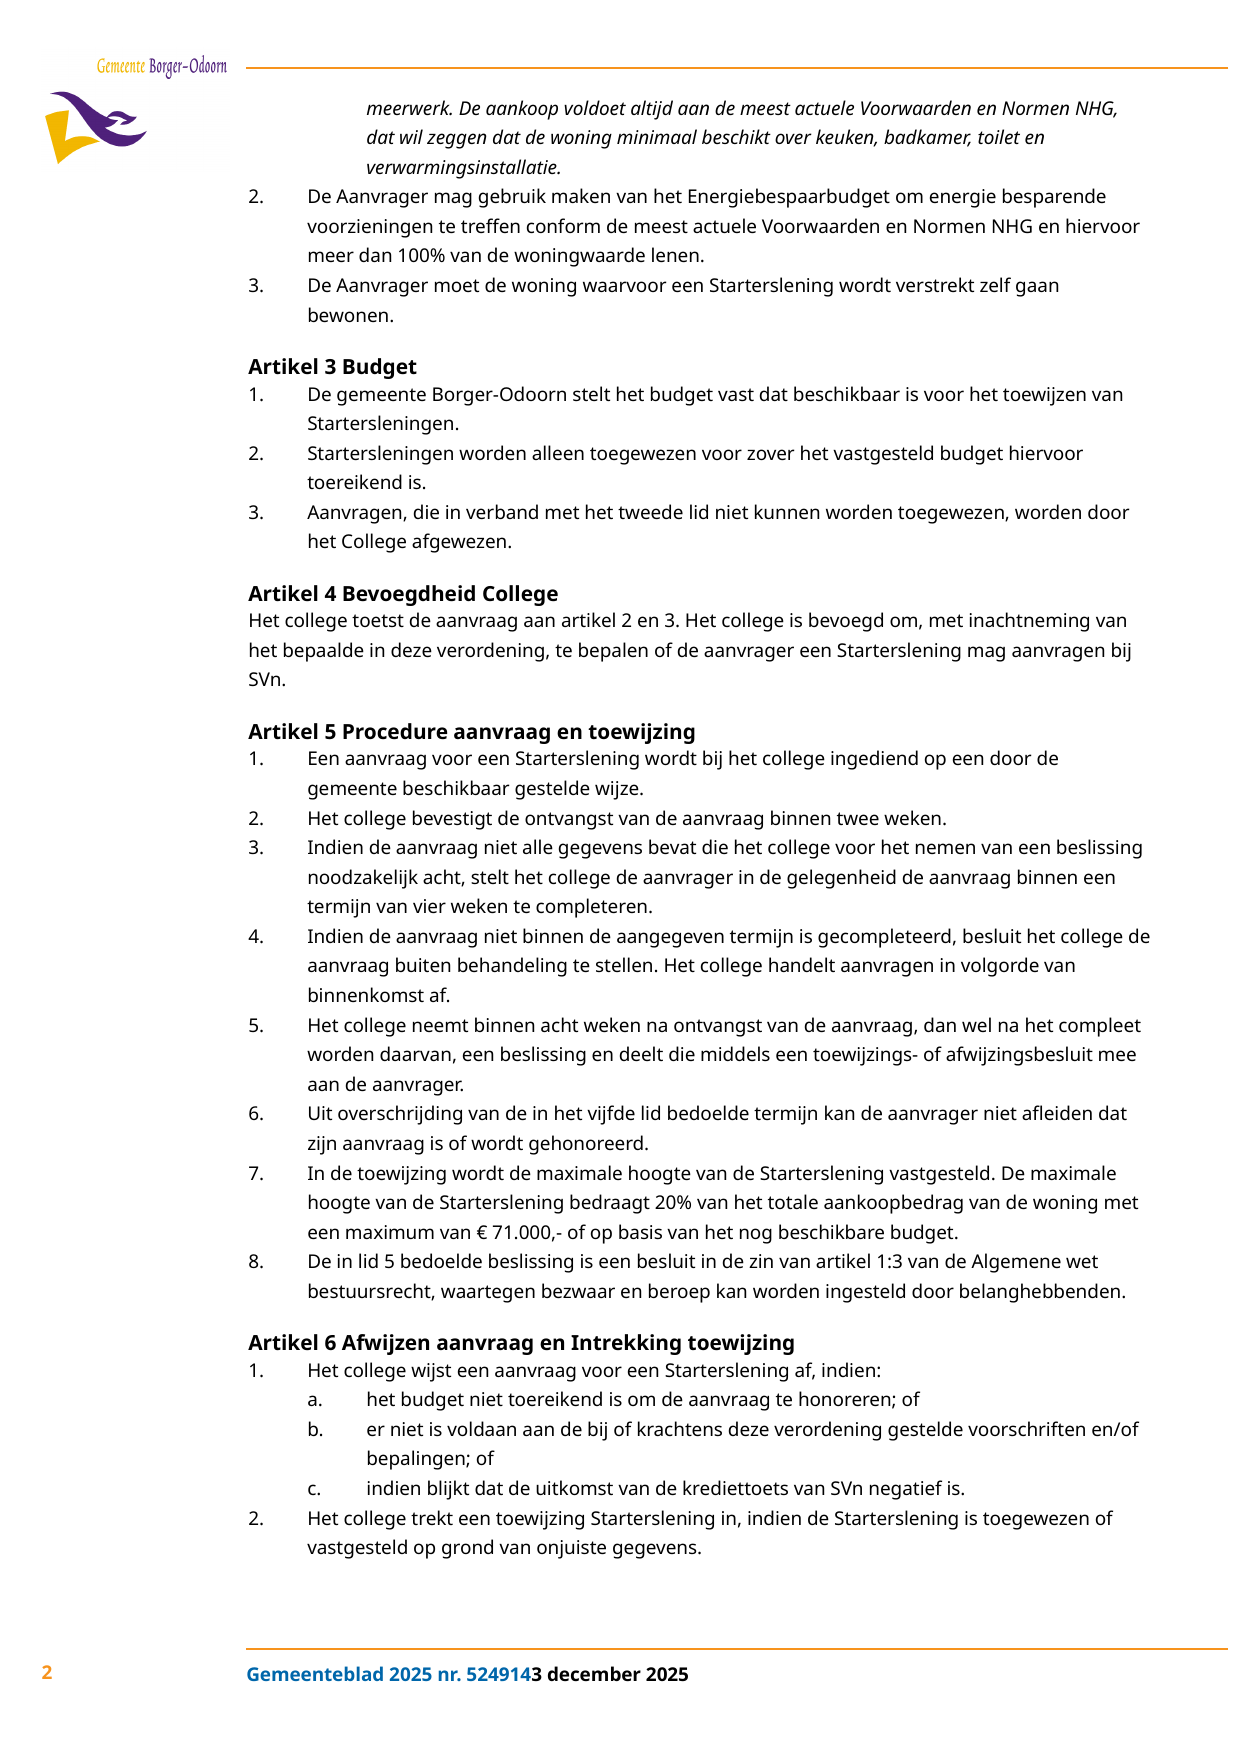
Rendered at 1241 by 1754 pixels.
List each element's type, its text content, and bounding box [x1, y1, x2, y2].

list Het college trekt een toewijzing Starterslening in, indien de Starterslening is toegewezen of vastgesteld op grond van onjuiste gegevens. [248, 1505, 1152, 1560]
list indien blijkt dat de uitkomst van de krediettoets van SVn negatief is. [307, 1475, 1152, 1501]
list Het college wijst een aanvraag voor een Starterslening af, indien: [248, 1357, 1152, 1383]
list De Aanvrager moet de woning waarvoor een Starterslening wordt verstrekt zelf gaan bewonen. [248, 272, 1152, 328]
list er niet is voldaan aan de bij of krachtens deze verordening gestelde voorschriften en/of bepalingen; of [307, 1416, 1152, 1471]
text Artikel 4 Bevoegdheid College [248, 579, 1152, 607]
list Indien de aanvraag niet alle gegevens bevat die het college voor het nemen van een beslissing noodzakelijk acht, stelt het college de aanvrager in de gelegenheid de aanvraag binnen een termijn van vier weken te completeren. [248, 834, 1152, 919]
picture [41, 47, 231, 172]
text Het college toetst de aanvraag aan artikel 2 en 3. Het college is bevoegd om, met inachtneming van het bepaalde in deze verordening, te bepalen of de aanvrager een Starterslening mag aanvragen bij SVn. [248, 607, 1152, 692]
list Aanvragen, die in verband met het tweede lid niet kunnen worden toegewezen, worden door het College afgewezen. [248, 499, 1152, 554]
text Artikel 3 Budget [248, 352, 1152, 381]
list De in lid 5 bedoelde beslissing is een besluit in de zin van artikel 1:3 van de Algemene wet bestuursrecht, waartegen bezwaar en beroep kan worden ingesteld door belanghebbenden. [248, 1248, 1152, 1304]
list De Aanvrager mag gebruik maken van het Energiebespaarbudget om energie besparende voorzieningen te treffen conform de meest actuele Voorwaarden en Normen NHG en hiervoor meer dan 100% van de woningwaarde lenen. [248, 183, 1152, 268]
text Artikel 6 Afwijzen aanvraag en Intrekking toewijzing [248, 1328, 1152, 1357]
list Uit overschrijding van de in het vijfde lid bedoelde termijn kan de aanvrager niet afleiden dat zijn aanvraag is of wordt gehonoreerd. [248, 1101, 1152, 1156]
list Een aanvraag voor een Starterslening wordt bij het college ingediend op een door de gemeente beschikbaar gestelde wijze. [248, 746, 1152, 801]
list Het college bevestigt de ontvangst van de aanvraag binnen twee weken. [248, 805, 1152, 830]
text Artikel 5 Procedure aanvraag en toewijzing [248, 717, 1152, 746]
list De gemeente Borger-Odoorn stelt het budget vast dat beschikbaar is voor het toewijzen van Startersleningen. [248, 381, 1152, 436]
list Startersleningen worden alleen toegewezen voor zover het vastgesteld budget hiervoor toereikend is. [248, 440, 1152, 495]
list het budget niet toereikend is om de aanvraag te honoreren; of [307, 1386, 1152, 1412]
list meerwerk. De aankoop voldoet altijd aan de meest actuele Voorwaarden en Normen NHG, dat wil zeggen dat de woning minimaal beschikt over keuken, badkamer, toilet en verwarmingsinstallatie. [307, 95, 1152, 180]
list In de toewijzing wordt de maximale hoogte van de Starterslening vastgesteld. De maximale hoogte van de Starterslening bedraagt 20% van het totale aankoopbedrag van de woning met een maximum van € 71.000,- of op basis van het nog beschikbare budget. [248, 1160, 1152, 1244]
list Indien de aanvraag niet binnen de aangegeven termijn is gecompleteerd, besluit het college de aanvraag buiten behandeling te stellen. Het college handelt aanvragen in volgorde van binnenkomst af. [248, 923, 1152, 1008]
list Het college neemt binnen acht weken na ontvangst van de aanvraag, dan wel na het compleet worden daarvan, een beslissing en deelt die middels een toewijzings- of afwijzingsbesluit mee aan de aanvrager. [248, 1012, 1152, 1097]
